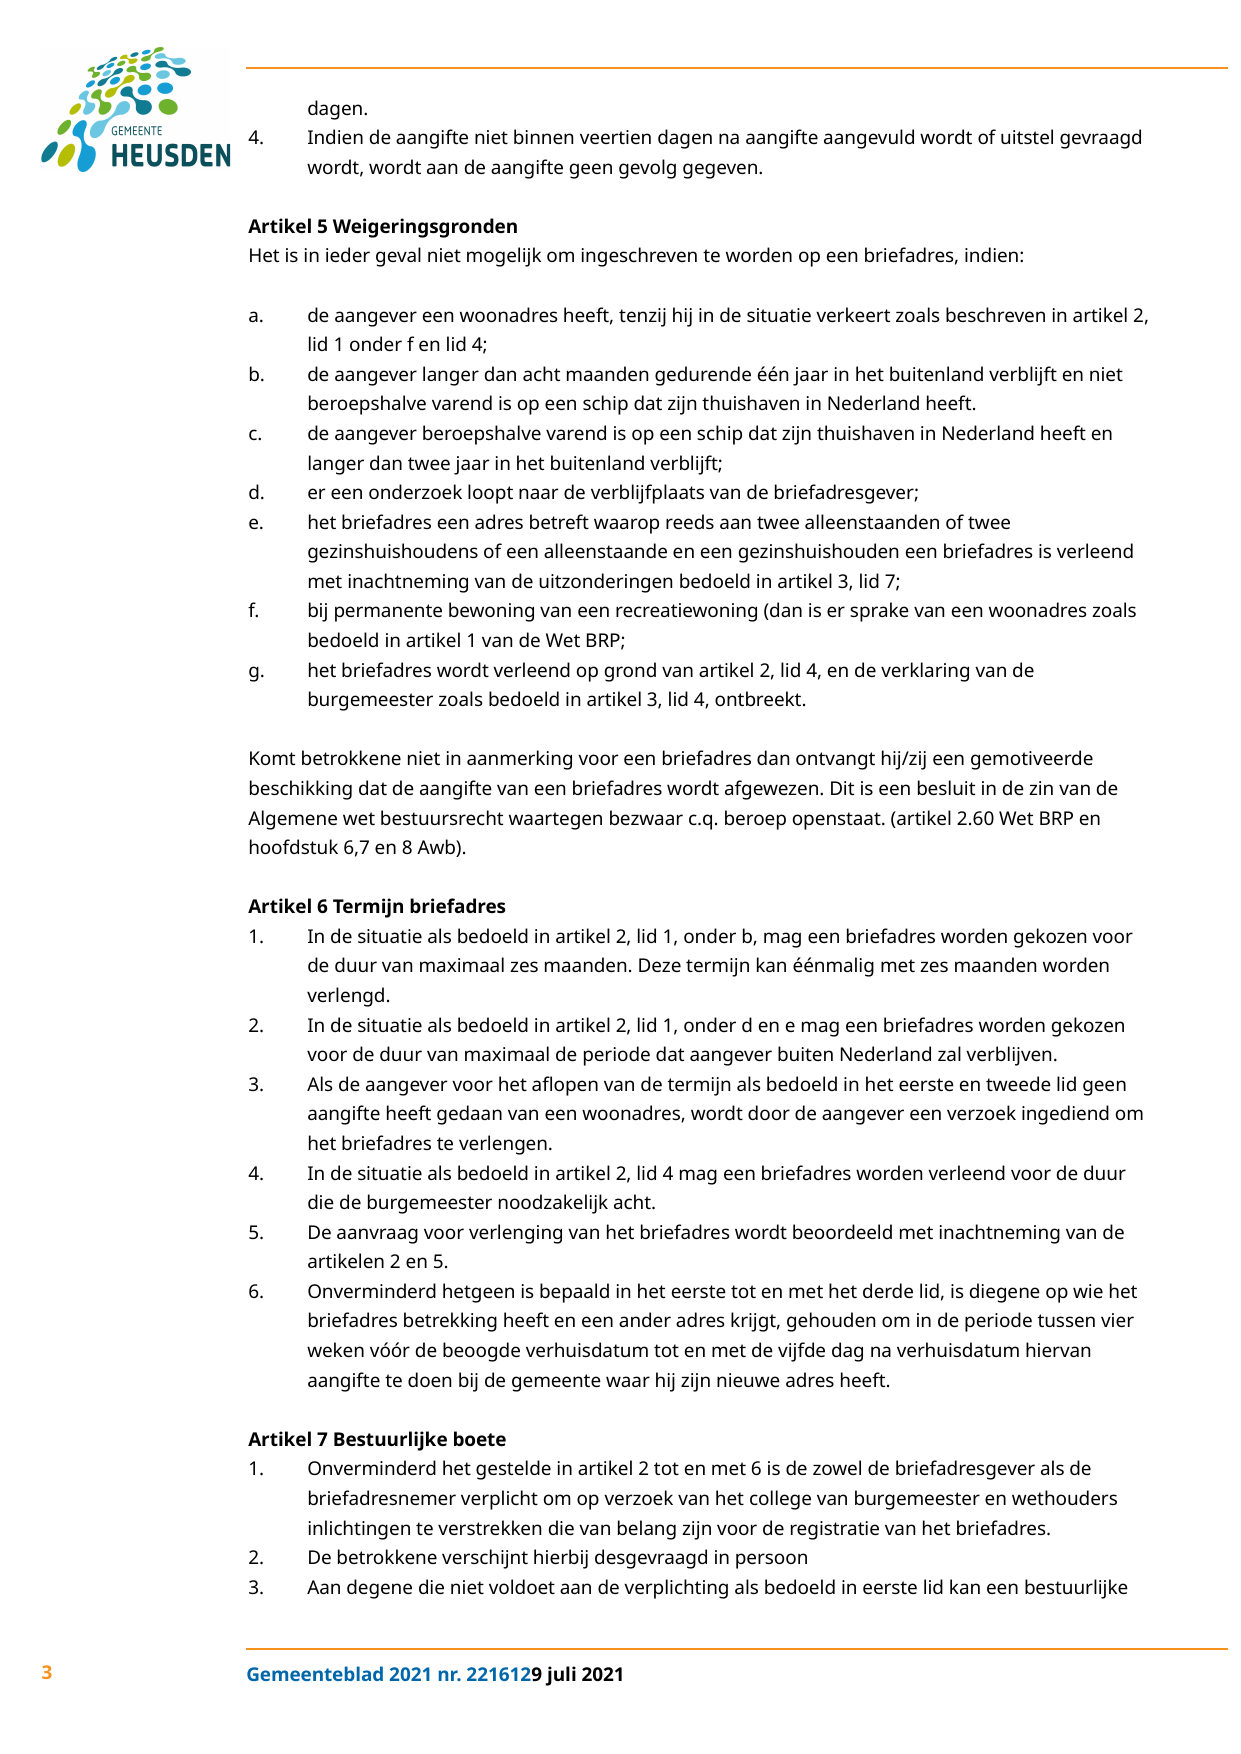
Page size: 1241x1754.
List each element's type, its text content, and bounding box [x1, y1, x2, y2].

list dagen. [248, 95, 1152, 121]
text Artikel 7 Bestuurlijke boete [248, 1426, 1152, 1452]
list In de situatie als bedoeld in artikel 2, lid 1, onder b, mag een briefadres worden gekozen voor de duur van maximaal zes maanden. Deze termijn kan éénmalig met zes maanden worden verlengd. [248, 923, 1152, 1008]
list de aangever langer dan acht maanden gedurende één jaar in het buitenland verblijft en niet beroepshalve varend is op een schip dat zijn thuishaven in Nederland heeft. [248, 361, 1152, 416]
list De aanvraag voor verlenging van het briefadres wordt beoordeeld met inachtneming van de artikelen 2 en 5. [248, 1219, 1152, 1274]
list het briefadres wordt verleend op grond van artikel 2, lid 4, en de verklaring van de burgemeester zoals bedoeld in artikel 3, lid 4, ontbreekt. [248, 657, 1152, 712]
list bij permanente bewoning van een recreatiewoning (dan is er sprake van een woonadres zoals bedoeld in artikel 1 van de Wet BRP; [248, 598, 1152, 653]
list de aangever beroepshalve varend is op een schip dat zijn thuishaven in Nederland heeft en langer dan twee jaar in het buitenland verblijft; [248, 420, 1152, 476]
picture [41, 47, 231, 172]
text Artikel 6 Termijn briefadres [248, 893, 1152, 919]
text Artikel 5 Weigeringsgronden [248, 213, 1152, 239]
list Onverminderd hetgeen is bepaald in het eerste tot en met het derde lid, is diegene op wie het briefadres betrekking heeft en een ander adres krijgt, gehouden om in de periode tussen vier weken vóór de beoogde verhuisdatum tot en met de vijfde dag na verhuisdatum hiervan aangifte te doen bij de gemeente waar hij zijn nieuwe adres heeft. [248, 1278, 1152, 1393]
list Aan degene die niet voldoet aan de verplichting als bedoeld in eerste lid kan een bestuurlijke [248, 1574, 1152, 1600]
list Als de aangever voor het aflopen van de termijn als bedoeld in het eerste en tweede lid geen aangifte heeft gedaan van een woonadres, wordt door de aangever een verzoek ingediend om het briefadres te verlengen. [248, 1071, 1152, 1156]
list De betrokkene verschijnt hierbij desgevraagd in persoon [248, 1544, 1152, 1570]
list In de situatie als bedoeld in artikel 2, lid 4 mag een briefadres worden verleend voor de duur die de burgemeester noodzakelijk acht. [248, 1160, 1152, 1215]
text Het is in ieder geval niet mogelijk om ingeschreven te worden op een briefadres, indien: [248, 243, 1152, 268]
list Onverminderd het gestelde in artikel 2 tot en met 6 is de zowel de briefadresgever als de briefadresnemer verplicht om op verzoek van het college van burgemeester en wethouders inlichtingen te verstrekken die van belang zijn voor de registratie van het briefadres. [248, 1456, 1152, 1541]
list het briefadres een adres betreft waarop reeds aan twee alleenstaanden of twee gezinshuishoudens of een alleenstaande en een gezinshuishouden een briefadres is verleend met inachtneming van de uitzonderingen bedoeld in artikel 3, lid 7; [248, 509, 1152, 594]
list Indien de aangifte niet binnen veertien dagen na aangifte aangevuld wordt of uitstel gevraagd wordt, wordt aan de aangifte geen gevolg gegeven. [248, 124, 1152, 180]
text Komt betrokkene niet in aanmerking voor een briefadres dan ontvangt hij/zij een gemotiveerde beschikking dat de aangifte van een briefadres wordt afgewezen. Dit is een besluit in de zin van de Algemene wet bestuursrecht waartegen bezwaar c.q. beroep openstaat. (artikel 2.60 Wet BRP en hoofdstuk 6,7 en 8 Awb). [248, 746, 1152, 860]
list In de situatie als bedoeld in artikel 2, lid 1, onder d en e mag een briefadres worden gekozen voor de duur van maximaal de periode dat aangever buiten Nederland zal verblijven. [248, 1012, 1152, 1067]
list de aangever een woonadres heeft, tenzij hij in de situatie verkeert zoals beschreven in artikel 2, lid 1 onder f en lid 4; [248, 302, 1152, 357]
list er een onderzoek loopt naar de verblijfplaats van de briefadresgever; [248, 479, 1152, 505]
